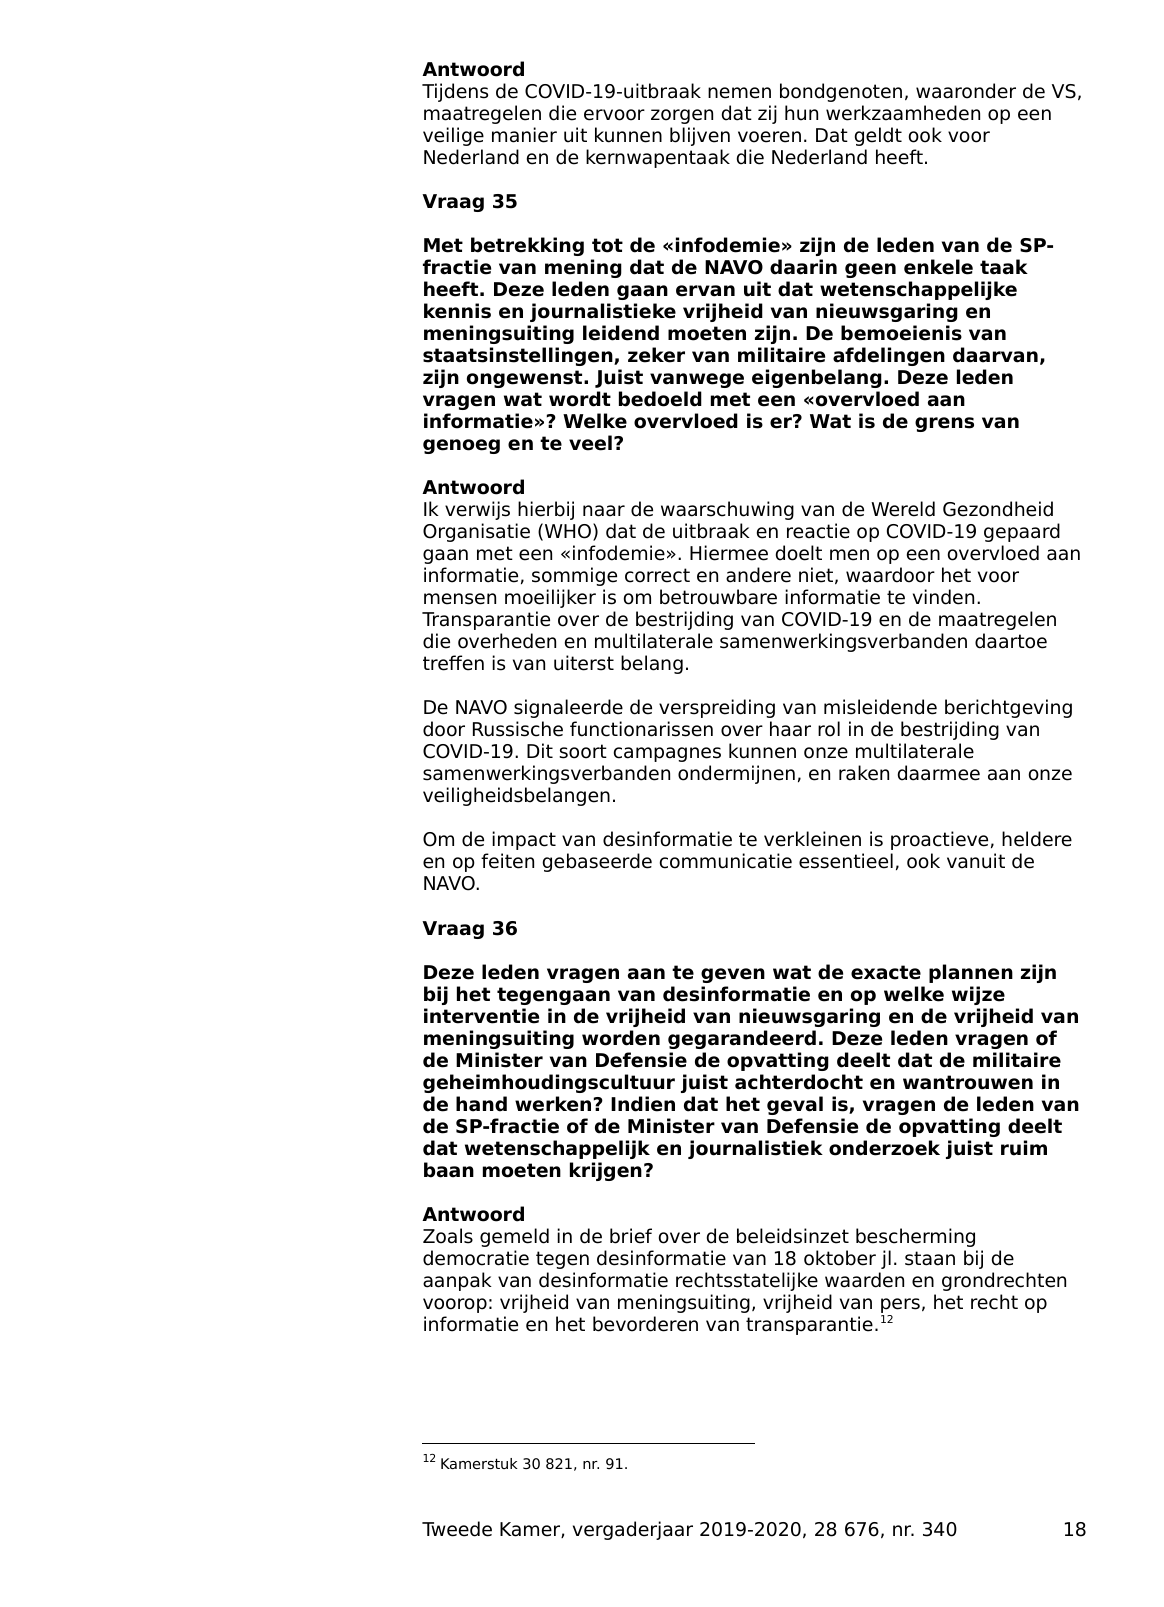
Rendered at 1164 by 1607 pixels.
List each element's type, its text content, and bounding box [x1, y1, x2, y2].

text Om de impact van desinformatie te verkleinen is proactieve, heldere en op feiten gebaseerde communicatie essentieel, ook vanuit de NAVO. [422, 829, 1087, 895]
subtitle Antwoord [422, 477, 1087, 499]
text Met betrekking tot de «infodemie» zijn de leden van de SP-fractie van mening dat de NAVO daarin geen enkele taak heeft. Deze leden gaan ervan uit dat wetenschappelijke kennis en journalistieke vrijheid van nieuwsgaring en meningsuiting leidend moeten zijn. De bemoeienis van staatsinstellingen, zeker van militaire afdelingen daarvan, zijn ongewenst. Juist vanwege eigenbelang. Deze leden vragen wat wordt bedoeld met een «overvloed aan informatie»? Welke overvloed is er? Wat is de grens van genoeg en te veel? [422, 235, 1087, 455]
text Kamerstuk 30 821, nr. 91. [422, 1452, 1087, 1474]
subtitle Vraag 35 [422, 191, 1087, 213]
text Ik verwijs hierbij naar de waarschuwing van de Wereld Gezondheid Organisatie (WHO) dat de uitbraak en reactie op COVID-19 gepaard gaan met een «infodemie». Hiermee doelt men op een overvloed aan informatie, sommige correct en andere niet, waardoor het voor mensen moeilijker is om betrouwbare informatie te vinden. Transparantie over de bestrijding van COVID-19 en de maatregelen die overheden en multilaterale samenwerkingsverbanden daartoe treffen is van uiterst belang. [422, 499, 1087, 675]
text Zoals gemeld in de brief over de beleidsinzet bescherming democratie tegen desinformatie van 18 oktober jl. staan bij de aanpak van desinformatie rechtsstatelijke waarden en grondrechten voorop: vrijheid van meningsuiting, vrijheid van pers, het recht op informatie en het bevorderen van transparantie. [422, 1226, 1087, 1336]
subtitle Vraag 36 [422, 917, 1087, 939]
subtitle Antwoord [422, 1204, 1087, 1226]
text Deze leden vragen aan te geven wat de exacte plannen zijn bij het tegengaan van desinformatie en op welke wijze interventie in de vrijheid van nieuwsgaring en de vrijheid van meningsuiting worden gegarandeerd. Deze leden vragen of de Minister van Defensie de opvatting deelt dat de militaire geheimhoudingscultuur juist achterdocht en wantrouwen in de hand werken? Indien dat het geval is, vragen de leden van de SP-fractie of de Minister van Defensie de opvatting deelt dat wetenschappelijk en journalistiek onderzoek juist ruim baan moeten krijgen? [422, 962, 1087, 1181]
text Tijdens de COVID-19-uitbraak nemen bondgenoten, waaronder de VS, maatregelen die ervoor zorgen dat zij hun werkzaamheden op een veilige manier uit kunnen blijven voeren. Dat geldt ook voor Nederland en de kernwapentaak die Nederland heeft. [422, 81, 1087, 169]
subtitle Antwoord [422, 59, 1087, 81]
text De NAVO signaleerde de verspreiding van misleidende berichtgeving door Russische functionarissen over haar rol in de bestrijding van COVID-19. Dit soort campagnes kunnen onze multilaterale samenwerkingsverbanden ondermijnen, en raken daarmee aan onze veiligheidsbelangen. [422, 697, 1087, 807]
